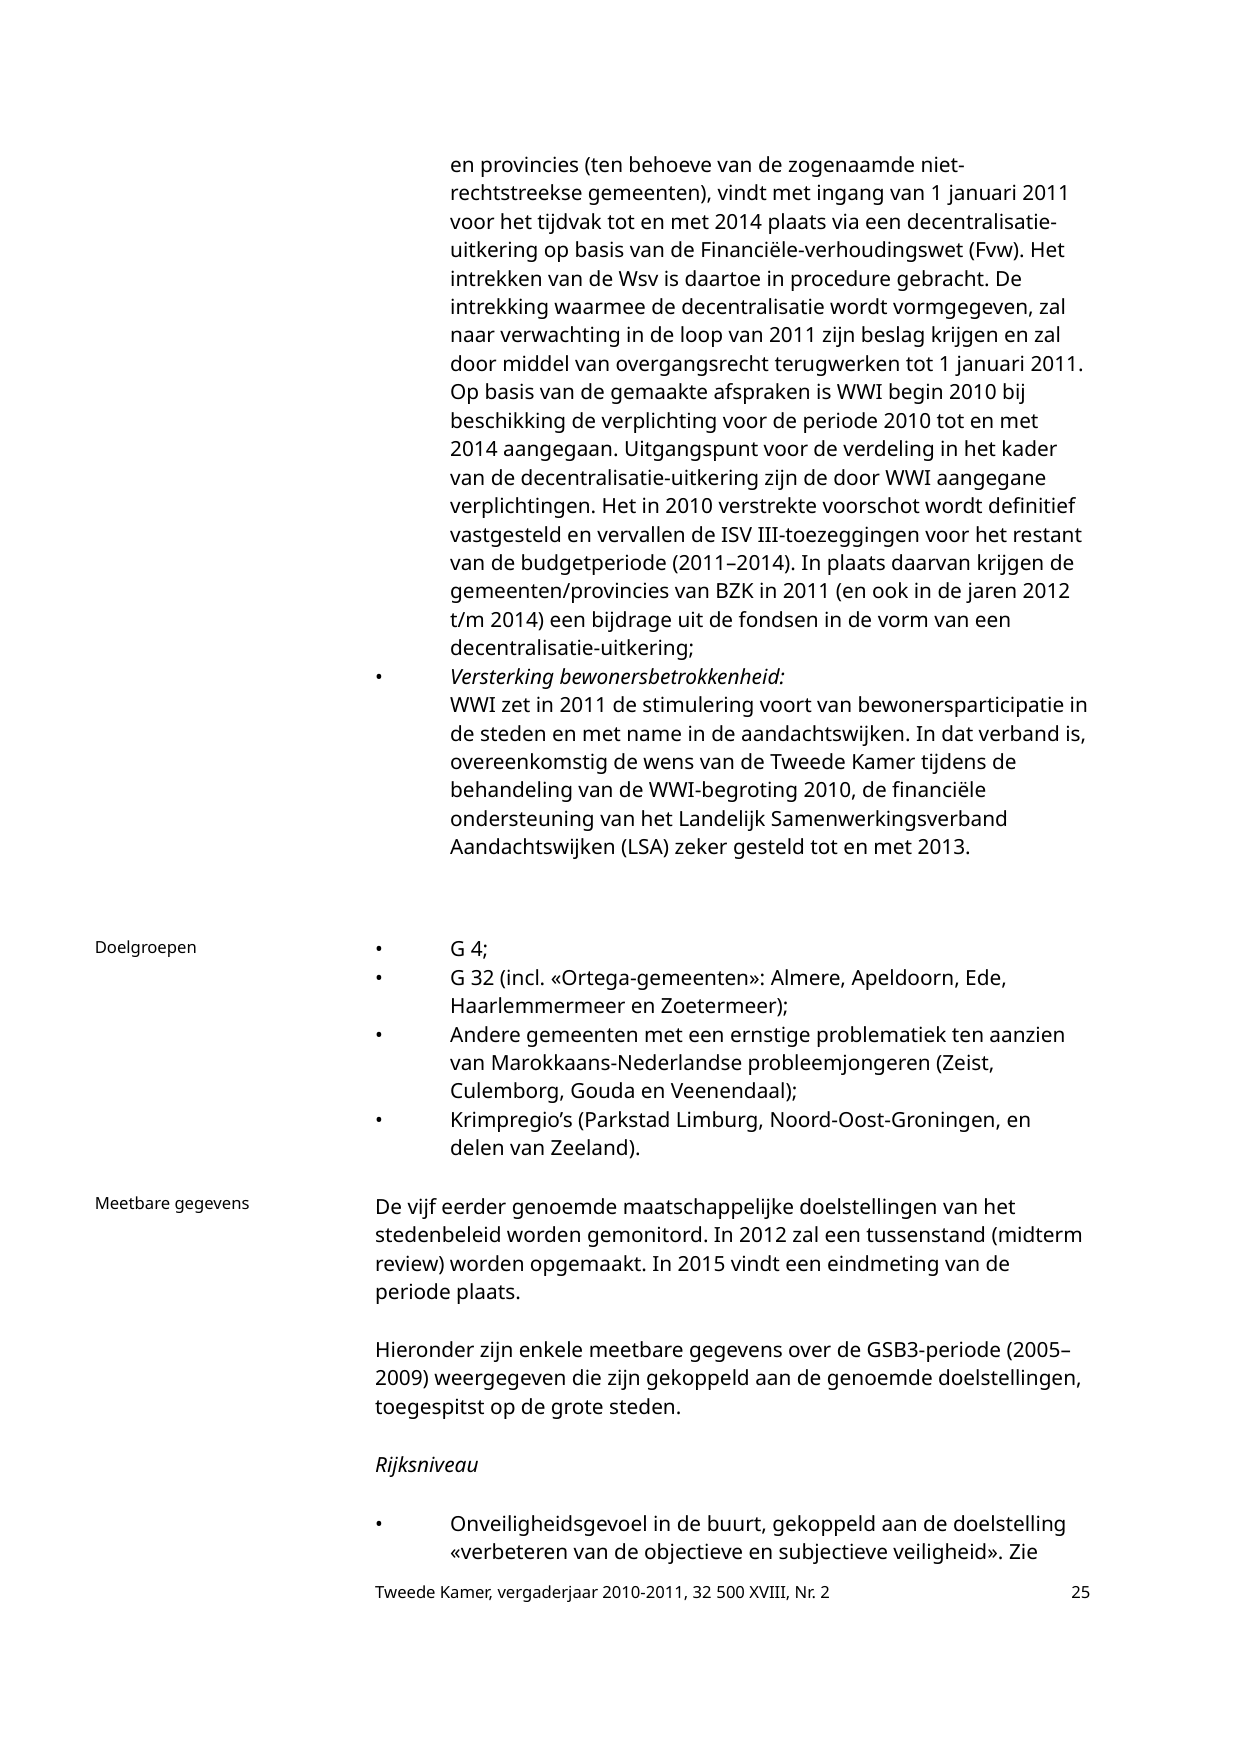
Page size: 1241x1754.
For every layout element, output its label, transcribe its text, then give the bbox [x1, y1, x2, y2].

list Onveiligheidsgevoel in de buurt, gekoppeld aan de doelstelling «verbeteren van de objectieve en subjectieve veiligheid». Zie [375, 1509, 1090, 1566]
text Meetbare gegevens [94, 1192, 328, 1214]
list Versterking bewonersbetrokkenheid: [375, 662, 1090, 690]
list G 4; [375, 934, 1090, 963]
list en provincies (ten behoeve van de zogenaamde niet-rechtstreekse gemeenten), vindt met ingang van 1 januari 2011 voor het tijdvak tot en met 2014 plaats via een decentralisatie-uitkering op basis van de Financiële-verhoudingswet (Fvw). Het intrekken van de Wsv is daartoe in procedure gebracht. De intrekking waarmee de decentralisatie wordt vormgegeven, zal naar verwachting in de loop van 2011 zijn beslag krijgen en zal door middel van overgangsrecht terugwerken tot 1 januari 2011. [375, 150, 1090, 377]
text Rijksniveau [375, 1450, 1090, 1479]
list WWI zet in 2011 de stimulering voort van bewonersparticipatie in de steden en met name in de aandachtswijken. In dat verband is, overeenkomstig de wens van de Tweede Kamer tijdens de behandeling van de WWI-begroting 2010, de financiële ondersteuning van het Landelijk Samenwerkingsverband Aandachtswijken (LSA) zeker gesteld tot en met 2013. [375, 690, 1090, 861]
list Op basis van de gemaakte afspraken is WWI begin 2010 bij beschikking de verplichting voor de periode 2010 tot en met 2014 aangegaan. Uitgangspunt voor de verdeling in het kader van de decentralisatie-uitkering zijn de door WWI aangegane verplichtingen. Het in 2010 verstrekte voorschot wordt definitief vastgesteld en vervallen de ISV III-toezeggingen voor het restant van de budgetperiode (2011–2014). In plaats daarvan krijgen de gemeenten/provincies van BZK in 2011 (en ook in de jaren 2012 t/m 2014) een bijdrage uit de fondsen in de vorm van een decentralisatie-uitkering; [375, 377, 1090, 662]
text Doelgroepen [94, 936, 328, 959]
list Krimpregio’s (Parkstad Limburg, Noord-Oost-Groningen, en delen van Zeeland). [375, 1105, 1090, 1162]
text De vijf eerder genoemde maatschappelijke doelstellingen van het stedenbeleid worden gemonitord. In 2012 zal een tussenstand (midterm review) worden opgemaakt. In 2015 vindt een eindmeting van de periode plaats. [375, 1192, 1090, 1306]
list G 32 (incl. «Ortega-gemeenten»: Almere, Apeldoorn, Ede, Haarlemmermeer en Zoetermeer); [375, 963, 1090, 1020]
text Hieronder zijn enkele meetbare gegevens over de GSB3-periode (2005–2009) weergegeven die zijn gekoppeld aan de genoemde doelstellingen, toegespitst op de grote steden. [375, 1335, 1090, 1420]
list Andere gemeenten met een ernstige problematiek ten aanzien van Marokkaans-Nederlandse probleemjongeren (Zeist, Culemborg, Gouda en Veenendaal); [375, 1020, 1090, 1105]
